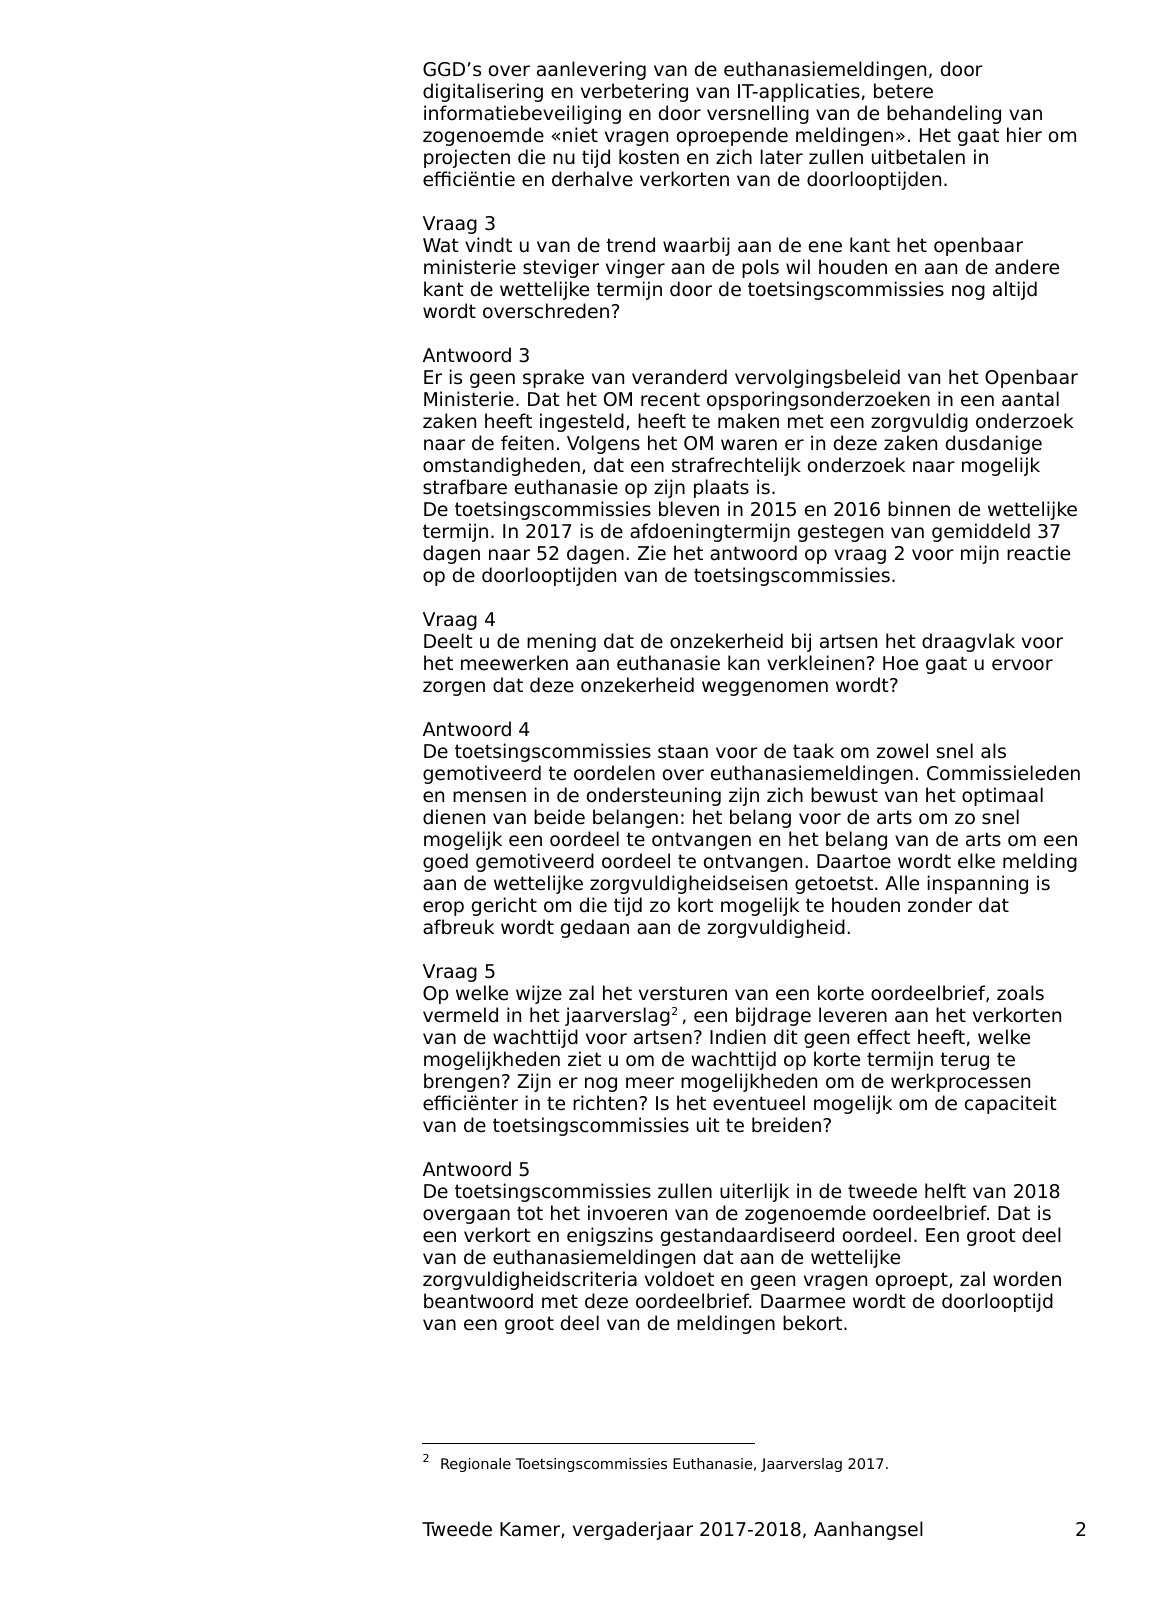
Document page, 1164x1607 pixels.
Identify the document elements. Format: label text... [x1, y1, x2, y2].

text Antwoord 4 [422, 719, 1087, 741]
text Antwoord 5 [422, 1159, 1087, 1181]
text De toetsingscommissies zullen uiterlijk in de tweede helft van 2018 overgaan tot het invoeren van de zogenoemde oordeelbrief. Dat is een verkort en enigszins gestandaardiseerd oordeel. Een groot deel van de euthanasiemeldingen dat aan de wettelijke zorgvuldigheidscriteria voldoet en geen vragen oproept, zal worden beantwoord met deze oordeelbrief. Daarmee wordt de doorlooptijd van een groot deel van de meldingen bekort. [422, 1181, 1087, 1335]
text De toetsingscommissies staan voor de taak om zowel snel als gemotiveerd te oordelen over euthanasiemeldingen. Commissieleden en mensen in de ondersteuning zijn zich bewust van het optimaal dienen van beide belangen: het belang voor de arts om zo snel mogelijk een oordeel te ontvangen en het belang van de arts om een goed gemotiveerd oordeel te ontvangen. Daartoe wordt elke melding aan de wettelijke zorgvuldigheidseisen getoetst. Alle inspanning is erop gericht om die tijd zo kort mogelijk te houden zonder dat afbreuk wordt gedaan aan de zorgvuldigheid. [422, 741, 1087, 939]
text Deelt u de mening dat de onzekerheid bij artsen het draagvlak voor het meewerken aan euthanasie kan verkleinen? Hoe gaat u ervoor zorgen dat deze onzekerheid weggenomen wordt? [422, 631, 1087, 697]
text Antwoord 3 [422, 345, 1087, 367]
text GGD’s over aanlevering van de euthanasiemeldingen, door digitalisering en verbetering van IT-applicaties, betere informatiebeveiliging en door versnelling van de behandeling van zogenoemde «niet vragen oproepende meldingen». Het gaat hier om projecten die nu tijd kosten en zich later zullen uitbetalen in efficiëntie en derhalve verkorten van de doorlooptijden. [422, 59, 1087, 191]
text Regionale Toetsingscommissies Euthanasie, Jaarverslag 2017. [422, 1452, 1087, 1474]
text Vraag 3 [422, 213, 1087, 235]
text Vraag 5 [422, 961, 1087, 983]
text De toetsingscommissies bleven in 2015 en 2016 binnen de wettelijke termijn. In 2017 is de afdoeningtermijn gestegen van gemiddeld 37 dagen naar 52 dagen. Zie het antwoord op vraag 2 voor mijn reactie op de doorlooptijden van de toetsingscommissies. [422, 499, 1087, 587]
text Vraag 4 [422, 609, 1087, 631]
text Wat vindt u van de trend waarbij aan de ene kant het openbaar ministerie steviger vinger aan de pols wil houden en aan de andere kant de wettelijke termijn door de toetsingscommissies nog altijd wordt overschreden? [422, 235, 1087, 323]
text Op welke wijze zal het versturen van een korte oordeelbrief, zoals vermeld in het jaarverslag, een bijdrage leveren aan het verkorten van de wachttijd voor artsen? Indien dit geen effect heeft, welke mogelijkheden ziet u om de wachttijd op korte termijn terug te brengen? Zijn er nog meer mogelijkheden om de werkprocessen efficiënter in te richten? Is het eventueel mogelijk om de capaciteit van de toetsingscommissies uit te breiden? [422, 983, 1087, 1137]
text Er is geen sprake van veranderd vervolgingsbeleid van het Openbaar Ministerie. Dat het OM recent opsporingsonderzoeken in een aantal zaken heeft ingesteld, heeft te maken met een zorgvuldig onderzoek naar de feiten. Volgens het OM waren er in deze zaken dusdanige omstandigheden, dat een strafrechtelijk onderzoek naar mogelijk strafbare euthanasie op zijn plaats is. [422, 367, 1087, 499]
